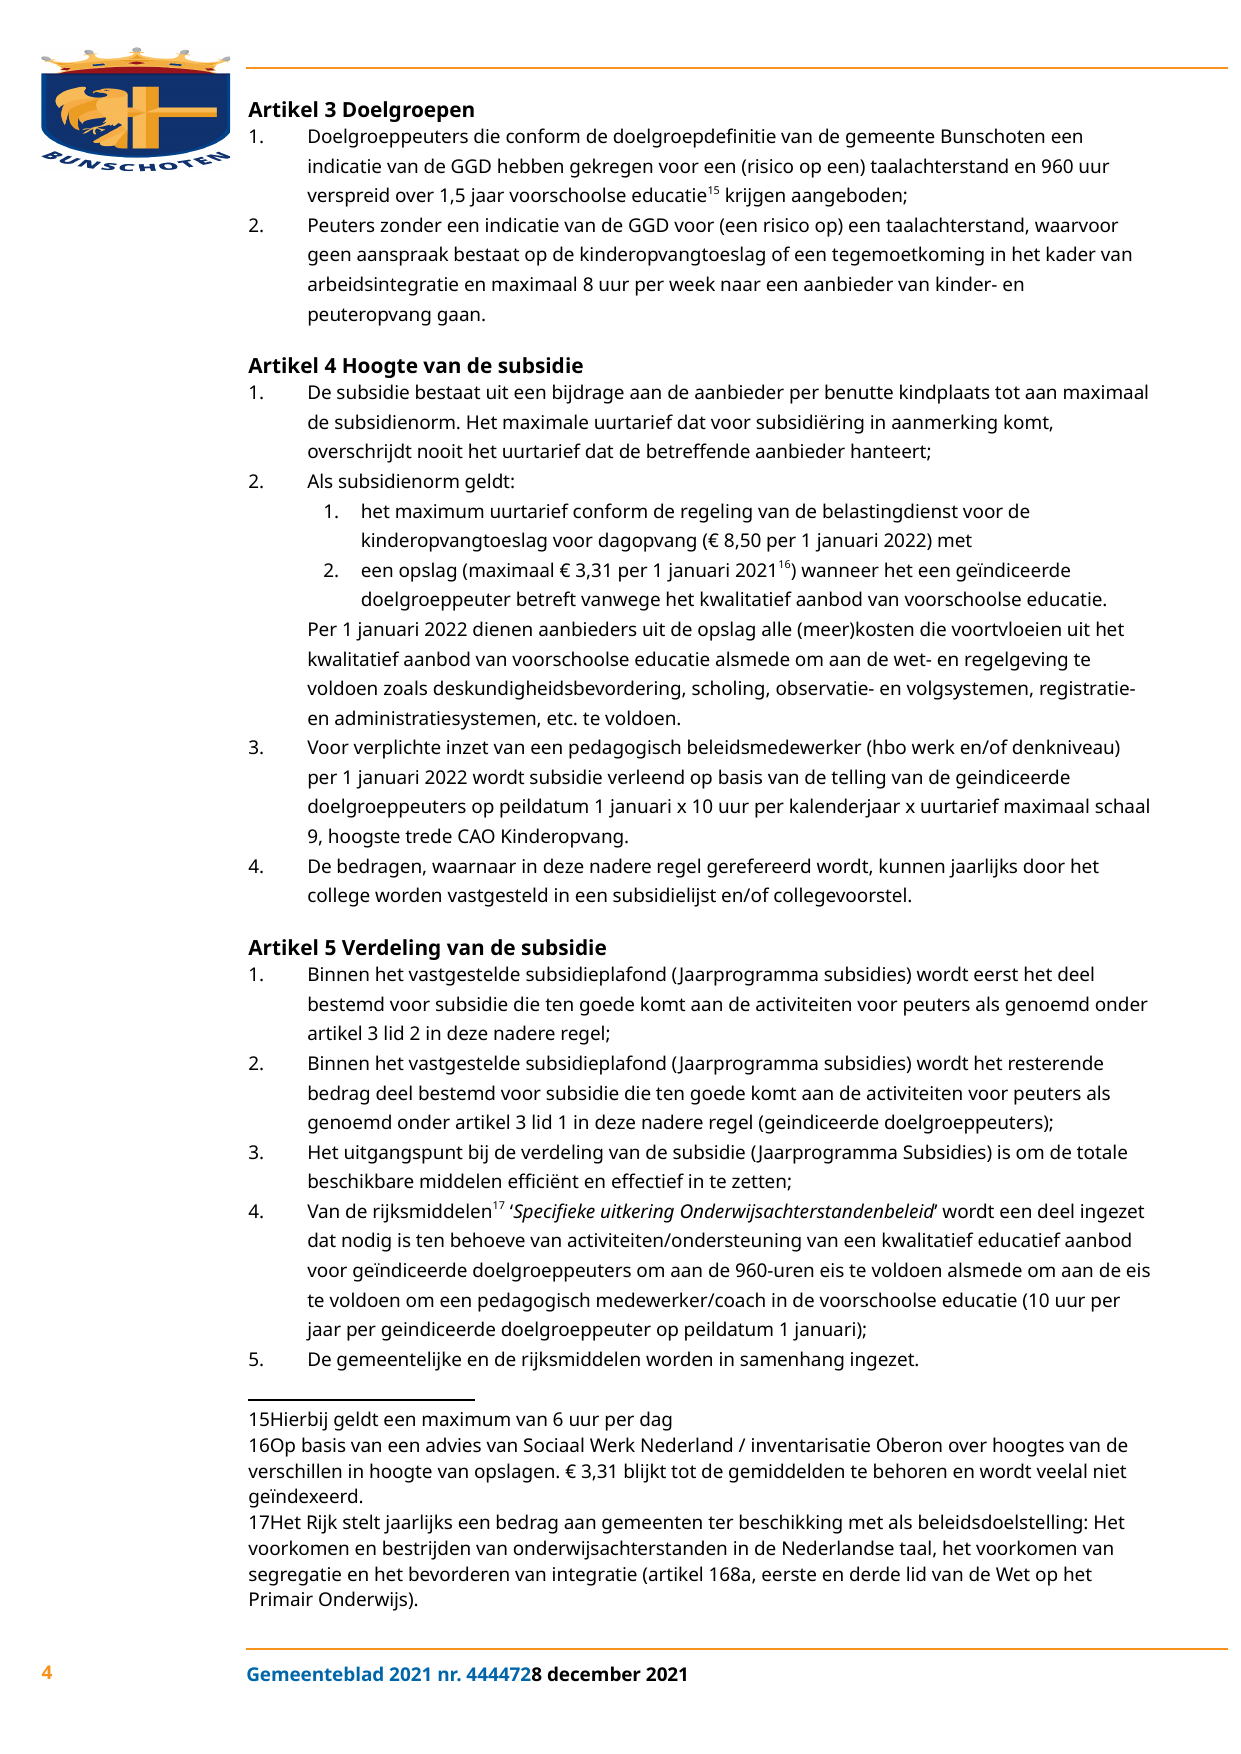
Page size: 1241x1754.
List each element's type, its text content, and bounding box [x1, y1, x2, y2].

list Binnen het vastgestelde subsidieplafond (Jaarprogramma subsidies) wordt het resterende bedrag deel bestemd voor subsidie die ten goede komt aan de activiteiten voor peuters als genoemd onder artikel 3 lid 1 in deze nadere regel (geindiceerde doelgroeppeuters); [248, 1050, 1152, 1135]
list De bedragen, waarnaar in deze nadere regel gerefereerd wordt, kunnen jaarlijks door het college worden vastgesteld in een subsidielijst en/of collegevoorstel. [248, 853, 1152, 908]
list Doelgroeppeuters die conform de doelgroepdefinitie van de gemeente Bunschoten een indicatie van de GGD hebben gekregen voor een (risico op een) taalachterstand en 960 uur verspreid over 1,5 jaar voorschoolse educatie krijgen aangeboden; [248, 123, 1152, 208]
list Voor verplichte inzet van een pedagogisch beleidsmedewerker (hbo werk en/of denkniveau) per 1 januari 2022 wordt subsidie verleend op basis van de telling van de geindiceerde doelgroeppeuters op peildatum 1 januari x 10 uur per kalenderjaar x uurtarief maximaal schaal 9, hoogste trede CAO Kinderopvang. [248, 734, 1152, 849]
text Artikel 4 Hoogte van de subsidie [248, 351, 1152, 379]
list Op basis van een advies van Sociaal Werk Nederland / inventarisatie Oberon over hoogtes van de verschillen in hoogte van opslagen. € 3,31 blijkt tot de gemiddelden te behoren en wordt veelal niet geïndexeerd. [248, 1432, 1152, 1509]
list het maximum uurtarief conform de regeling van de belastingdienst voor de kinderopvangtoeslag voor dagopvang (€ 8,50 per 1 januari 2022) met [323, 498, 1152, 553]
list Per 1 januari 2022 dienen aanbieders uit de opslag alle (meer)kosten die voortvloeien uit het kwalitatief aanbod van voorschoolse educatie alsmede om aan de wet- en regelgeving te voldoen zoals deskundigheidsbevordering, scholing, observatie- en volgsystemen, registratie- en administratiesystemen, etc. te voldoen. [248, 616, 1152, 731]
text Artikel 5 Verdeling van de subsidie [248, 933, 1152, 961]
list Hierbij geldt een maximum van 6 uur per dag [248, 1406, 1152, 1432]
picture [41, 47, 231, 172]
list Peuters zonder een indicatie van de GGD voor (een risico op) een taalachterstand, waarvoor geen aanspraak bestaat op de kinderopvangtoeslag of een tegemoetkoming in het kader van arbeidsintegratie en maximaal 8 uur per week naar een aanbieder van kinder- en peuteropvang gaan. [248, 212, 1152, 326]
list De subsidie bestaat uit een bijdrage aan de aanbieder per benutte kindplaats tot aan maximaal de subsidienorm. Het maximale uurtarief dat voor subsidiëring in aanmerking komt, overschrijdt nooit het uurtarief dat de betreffende aanbieder hanteert; [248, 379, 1152, 464]
list Binnen het vastgestelde subsidieplafond (Jaarprogramma subsidies) wordt eerst het deel bestemd voor subsidie die ten goede komt aan de activiteiten voor peuters als genoemd onder artikel 3 lid 2 in deze nadere regel; [248, 961, 1152, 1046]
list Het Rijk stelt jaarlijks een bedrag aan gemeenten ter beschikking met als beleidsdoelstelling: Het voorkomen en bestrijden van onderwijsachterstanden in de Nederlandse taal, het voorkomen van segregatie en het bevorderen van integratie (artikel 168a, eerste en derde lid van de Wet op het Primair Onderwijs). [248, 1509, 1152, 1612]
list Het uitgangspunt bij de verdeling van de subsidie (Jaarprogramma Subsidies) is om de totale beschikbare middelen efficiënt en effectief in te zetten; [248, 1139, 1152, 1194]
list Als subsidienorm geldt: [248, 468, 1152, 494]
list De gemeentelijke en de rijksmiddelen worden in samenhang ingezet. [248, 1346, 1152, 1372]
list Van de rijksmiddelen ‘Specifieke uitkering Onderwijsachterstandenbeleid’ wordt een deel ingezet dat nodig is ten behoeve van activiteiten/ondersteuning van een kwalitatief educatief aanbod voor geïndiceerde doelgroeppeuters om aan de 960-uren eis te voldoen alsmede om aan de eis te voldoen om een pedagogisch medewerker/coach in de voorschoolse educatie (10 uur per jaar per geindiceerde doelgroeppeuter op peildatum 1 januari); [248, 1198, 1152, 1342]
list een opslag (maximaal € 3,31 per 1 januari 2021) wanneer het een geïndiceerde doelgroeppeuter betreft vanwege het kwalitatief aanbod van voorschoolse educatie. [323, 557, 1152, 612]
text Artikel 3 Doelgroepen [248, 95, 1152, 123]
